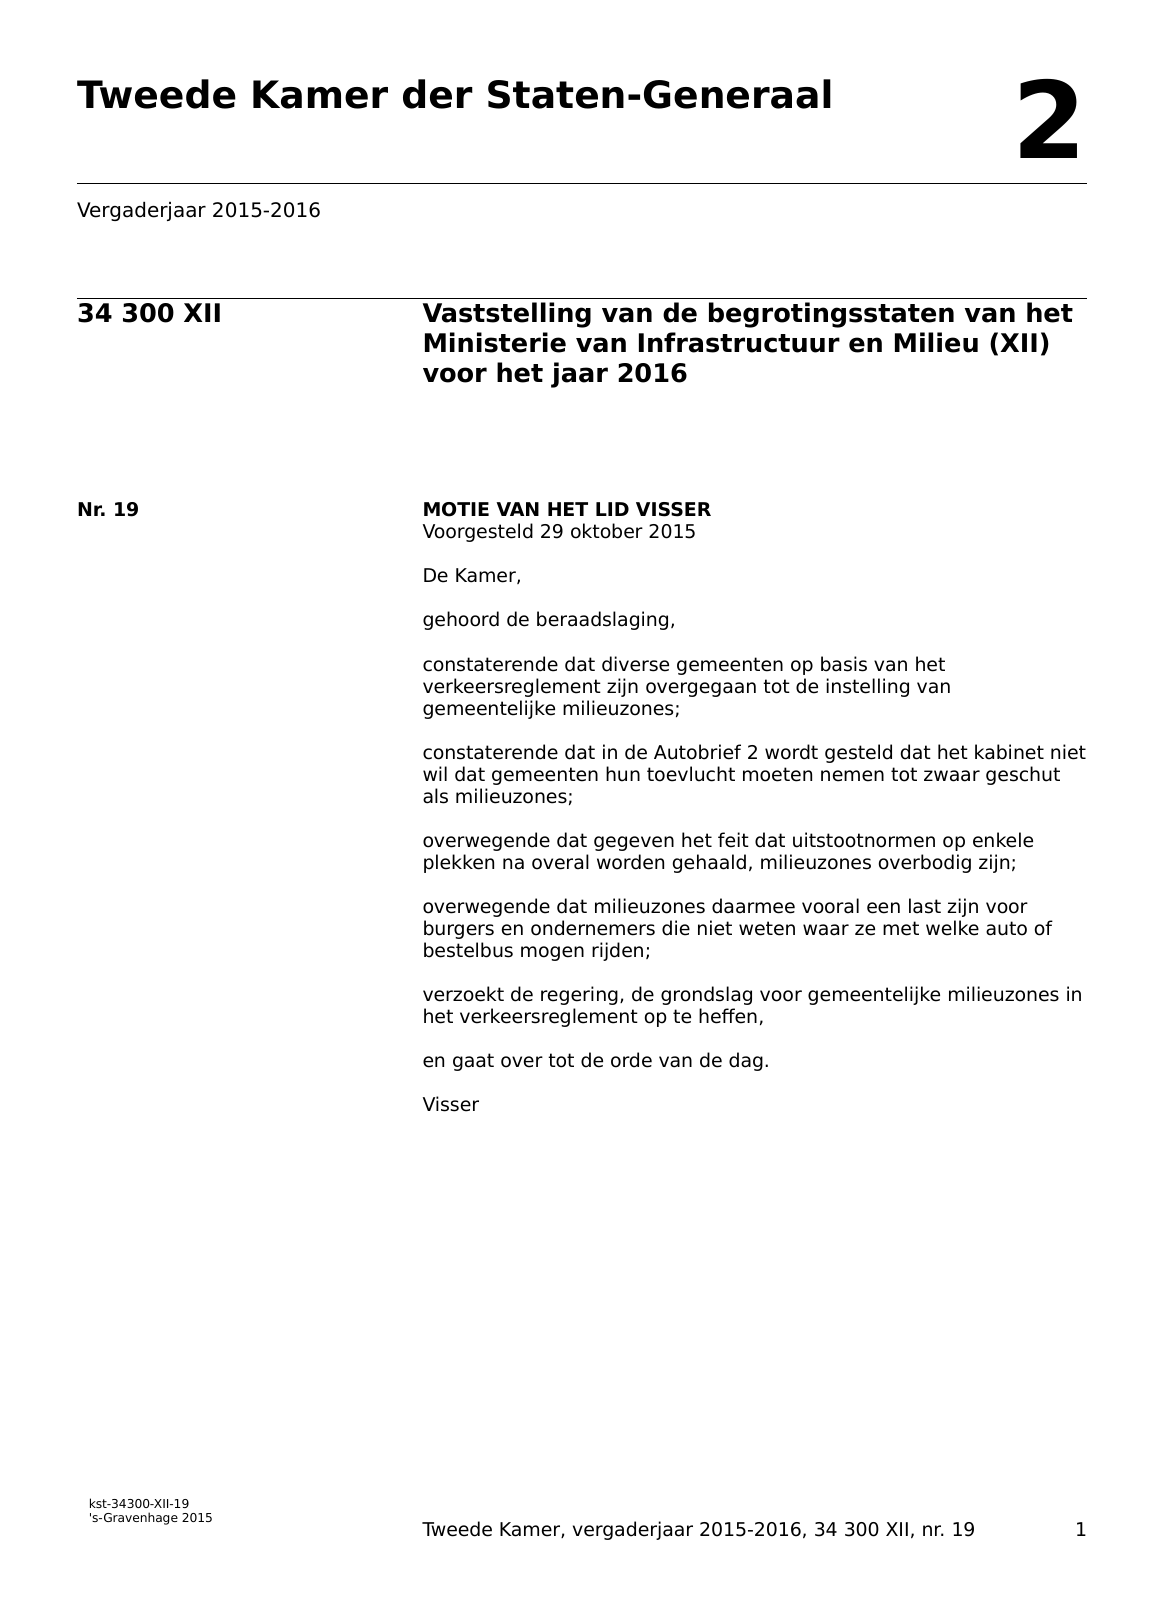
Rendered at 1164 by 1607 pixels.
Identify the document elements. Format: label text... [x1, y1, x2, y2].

text kst-34300-XII-19 [88, 1497, 323, 1511]
text 's-Gravenhage 2015 [88, 1511, 323, 1525]
text constaterende dat diverse gemeenten op basis van het verkeersreglement zijn overgegaan tot de instelling van gemeentelijke milieuzones; [422, 653, 1087, 719]
table_header 2 [886, 59, 1087, 183]
text De Kamer, [422, 565, 1087, 587]
subtitle Nr. 19 MOTIE VAN HET LID VISSER [77, 499, 1087, 521]
text overwegende dat milieuzones daarmee vooral een last zijn voor burgers en ondernemers die niet weten waar ze met welke auto of bestelbus mogen rijden; [422, 896, 1087, 962]
text Voorgesteld 29 oktober 2015 [422, 521, 1087, 543]
text verzoekt de regering, de grondslag voor gemeentelijke milieuzones in het verkeersreglement op te heffen, [422, 984, 1087, 1028]
table_header Tweede Kamer der Staten-Generaal [77, 59, 886, 183]
text constaterende dat in de Autobrief 2 wordt gesteld dat het kabinet niet wil dat gemeenten hun toevlucht moeten nemen tot zwaar geschut als milieuzones; [422, 742, 1087, 808]
text gehoord de beraadslaging, [422, 609, 1087, 631]
text en gaat over tot de orde van de dag. [422, 1050, 1087, 1072]
table_cell Vergaderjaar 2015-2016 [77, 184, 1087, 298]
text overwegende dat gegeven het feit dat uitstootnormen op enkele plekken na overal worden gehaald, milieuzones overbodig zijn; [422, 830, 1087, 874]
subtitle 34 300 XII Vaststelling van de begrotingsstaten van het Ministerie van Infrastructuur en Milieu (XII) voor het jaar 2016 [77, 299, 1087, 388]
text Visser [422, 1094, 1087, 1116]
